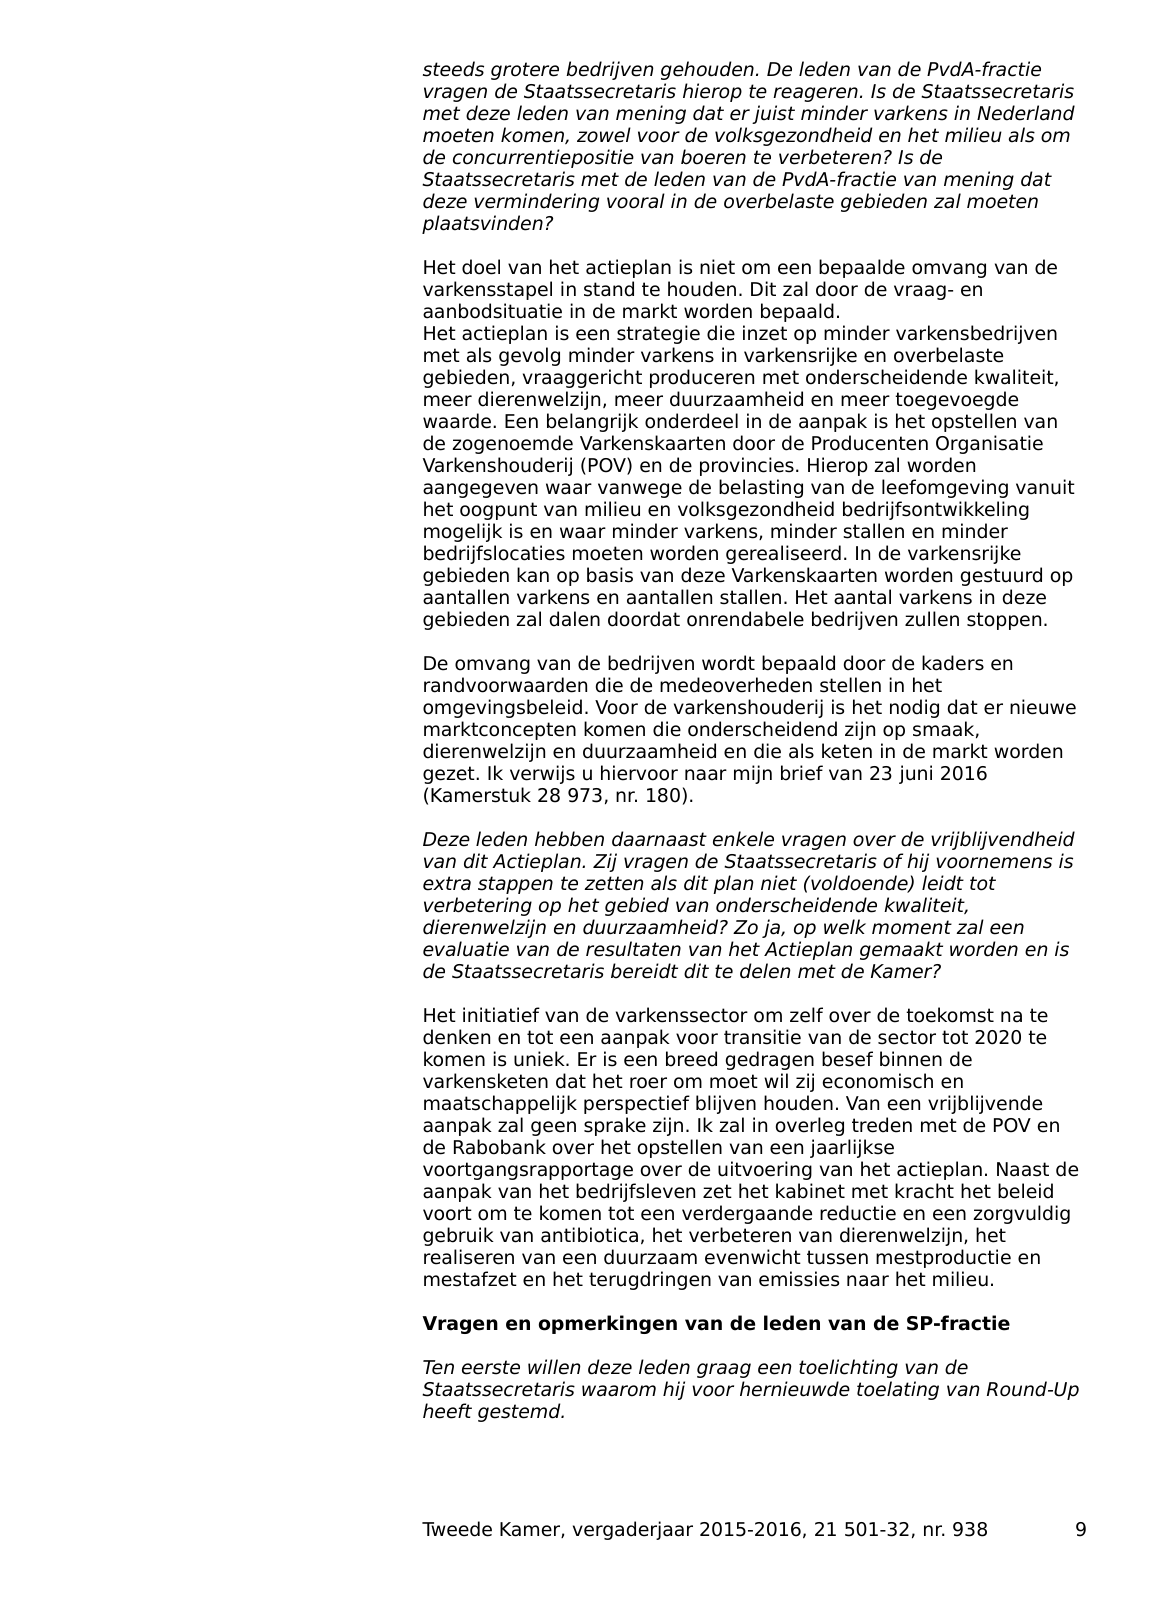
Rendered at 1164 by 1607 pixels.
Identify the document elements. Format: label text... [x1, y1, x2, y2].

text Het doel van het actieplan is niet om een bepaalde omvang van de varkensstapel in stand te houden. Dit zal door de vraag- en aanbodsituatie in de markt worden bepaald. [422, 257, 1087, 323]
text steeds grotere bedrijven gehouden. De leden van de PvdA-fractie vragen de Staatssecretaris hierop te reageren. Is de Staatssecretaris met deze leden van mening dat er juist minder varkens in Nederland moeten komen, zowel voor de volksgezondheid en het milieu als om de concurrentiepositie van boeren te verbeteren? Is de Staatssecretaris met de leden van de PvdA-fractie van mening dat deze vermindering vooral in de overbelaste gebieden zal moeten plaatsvinden? [422, 59, 1087, 235]
text Deze leden hebben daarnaast enkele vragen over de vrijblijvendheid van dit Actieplan. Zij vragen de Staatssecretaris of hij voornemens is extra stappen te zetten als dit plan niet (voldoende) leidt tot verbetering op het gebied van onderscheidende kwaliteit, dierenwelzijn en duurzaamheid? Zo ja, op welk moment zal een evaluatie van de resultaten van het Actieplan gemaakt worden en is de Staatssecretaris bereidt dit te delen met de Kamer? [422, 829, 1087, 983]
text Ten eerste willen deze leden graag een toelichting van de Staatssecretaris waarom hij voor hernieuwde toelating van Round-Up heeft gestemd. [422, 1357, 1087, 1423]
text Het actieplan is een strategie die inzet op minder varkensbedrijven met als gevolg minder varkens in varkensrijke en overbelaste gebieden, vraaggericht produceren met onderscheidende kwaliteit, meer dierenwelzijn, meer duurzaamheid en meer toegevoegde waarde. Een belangrijk onderdeel in de aanpak is het opstellen van de zogenoemde Varkenskaarten door de Producenten Organisatie Varkenshouderij (POV) en de provincies. Hierop zal worden aangegeven waar vanwege de belasting van de leefomgeving vanuit het oogpunt van milieu en volksgezondheid bedrijfsontwikkeling mogelijk is en waar minder varkens, minder stallen en minder bedrijfslocaties moeten worden gerealiseerd. In de varkensrijke gebieden kan op basis van deze Varkenskaarten worden gestuurd op aantallen varkens en aantallen stallen. Het aantal varkens in deze gebieden zal dalen doordat onrendabele bedrijven zullen stoppen. [422, 323, 1087, 631]
text Het initiatief van de varkenssector om zelf over de toekomst na te denken en tot een aanpak voor transitie van de sector tot 2020 te komen is uniek. Er is een breed gedragen besef binnen de varkensketen dat het roer om moet wil zij economisch en maatschappelijk perspectief blijven houden. Van een vrijblijvende aanpak zal geen sprake zijn. Ik zal in overleg treden met de POV en de Rabobank over het opstellen van een jaarlijkse voortgangsrapportage over de uitvoering van het actieplan. Naast de aanpak van het bedrijfsleven zet het kabinet met kracht het beleid voort om te komen tot een verdergaande reductie en een zorgvuldig gebruik van antibiotica, het verbeteren van dierenwelzijn, het realiseren van een duurzaam evenwicht tussen mestproductie en mestafzet en het terugdringen van emissies naar het milieu. [422, 1005, 1087, 1291]
text De omvang van de bedrijven wordt bepaald door de kaders en randvoorwaarden die de medeoverheden stellen in het omgevingsbeleid. Voor de varkenshouderij is het nodig dat er nieuwe marktconcepten komen die onderscheidend zijn op smaak, dierenwelzijn en duurzaamheid en die als keten in de markt worden gezet. Ik verwijs u hiervoor naar mijn brief van 23 juni 2016 (Kamerstuk 28 973, nr. 180). [422, 653, 1087, 807]
subtitle Vragen en opmerkingen van de leden van de SP-fractie [422, 1313, 1087, 1335]
